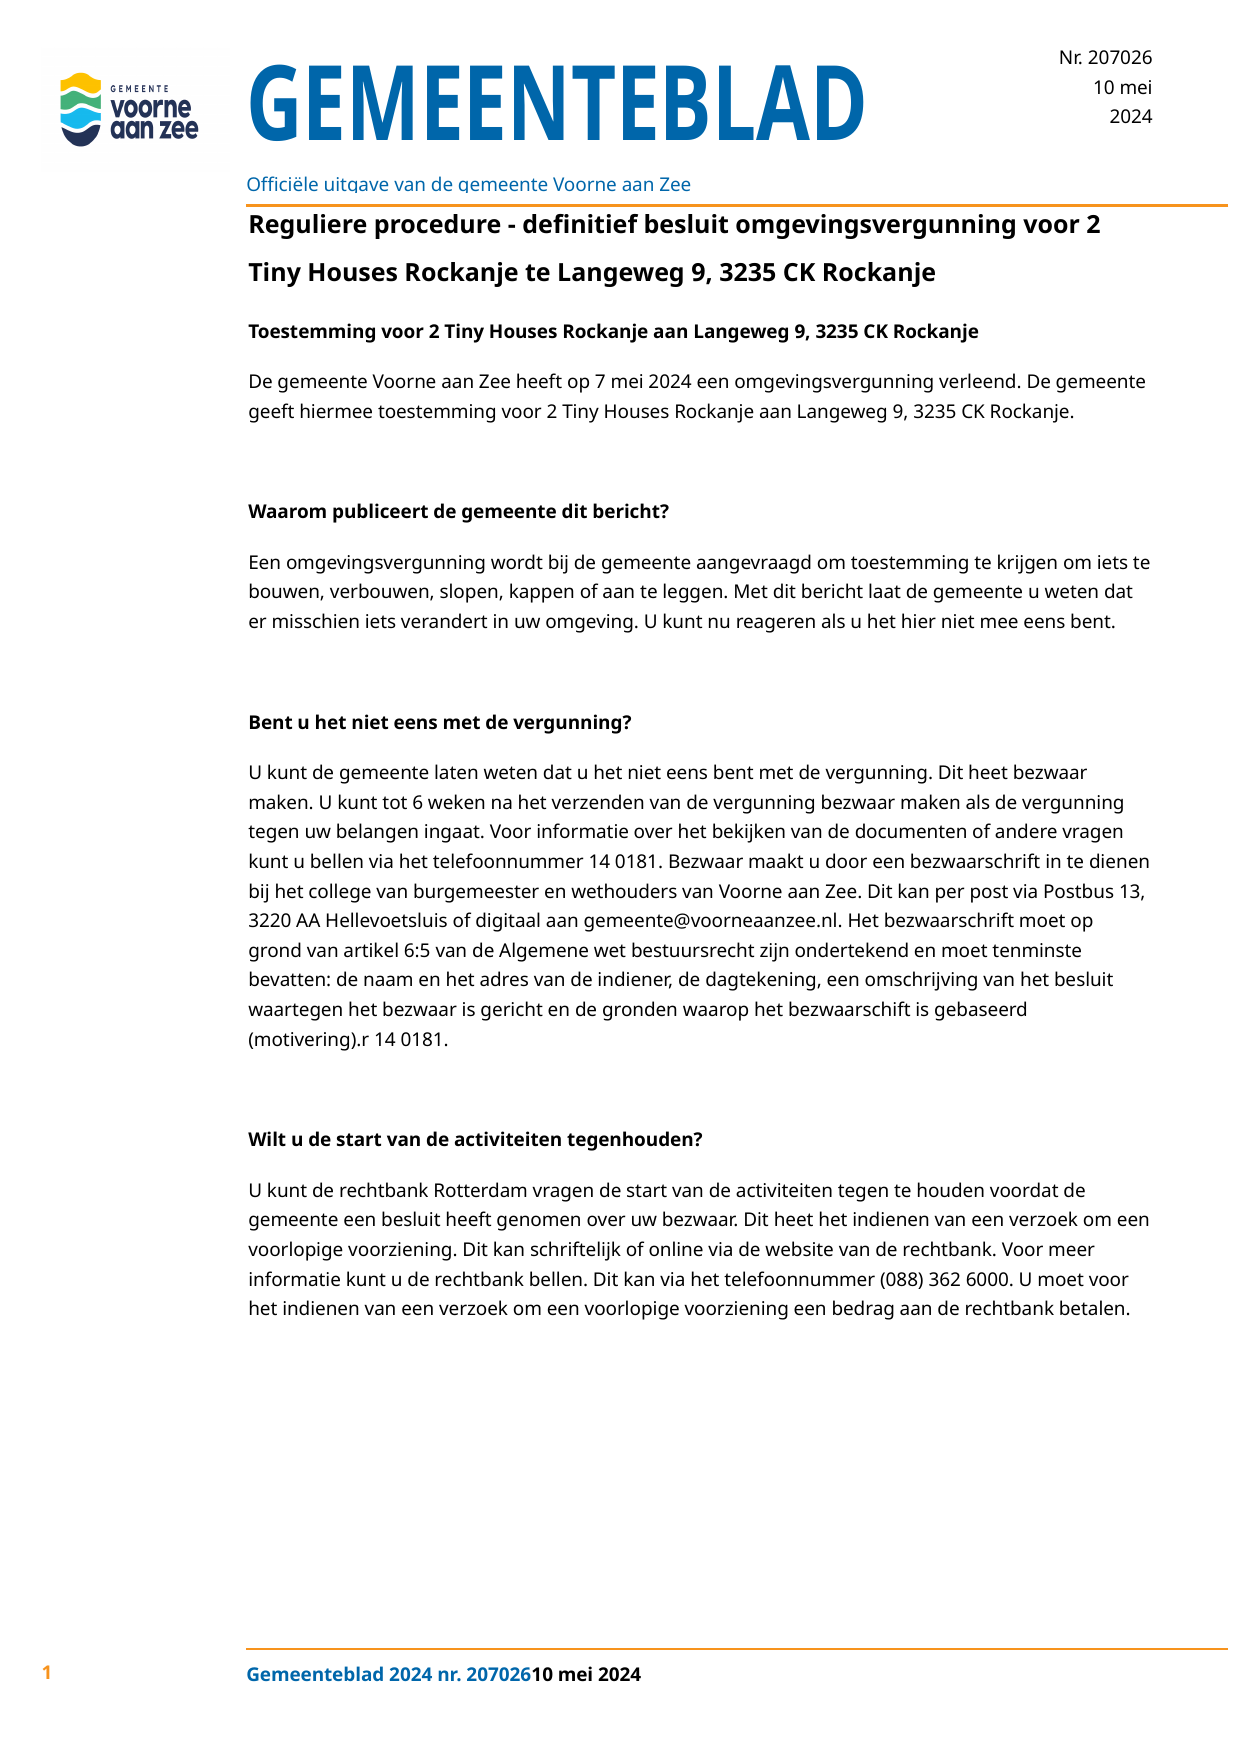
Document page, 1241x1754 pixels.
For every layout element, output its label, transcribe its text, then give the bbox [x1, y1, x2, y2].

text U kunt de gemeente laten weten dat u het niet eens bent met de vergunning. Dit heet bezwaar maken. U kunt tot 6 weken na het verzenden van de vergunning bezwaar maken als de vergunning tegen uw belangen ingaat. Voor informatie over het bekijken van de documenten of andere vragen kunt u bellen via het telefoonnummer 14 0181. Bezwaar maakt u door een bezwaarschrift in te dienen bij het college van burgemeester en wethouders van Voorne aan Zee. Dit kan per post via Postbus 13, 3220 AA Hellevoetsluis of digitaal aan gemeente@voorneaanzee.nl. Het bezwaarschrift moet op grond van artikel 6:5 van de Algemene wet bestuursrecht zijn ondertekend en moet tenminste bevatten: de naam en het adres van de indiener, de dagtekening, een omschrijving van het besluit waartegen het bezwaar is gericht en de gronden waarop het bezwaarschift is gebaseerd (motivering).r 14 0181. [248, 759, 1152, 1052]
text Wilt u de start van de activiteiten tegenhouden? [248, 1127, 1152, 1152]
text Reguliere procedure - definitief besluit omgevingsvergunning voor 2 Tiny Houses Rockanje te Langeweg 9, 3235 CK Rockanje [248, 207, 1152, 288]
text De gemeente Voorne aan Zee heeft op 7 mei 2024 een omgevingsvergunning verleend. De gemeente geeft hiermee toestemming voor 2 Tiny Houses Rockanje aan Langeweg 9, 3235 CK Rockanje. [248, 368, 1152, 424]
text U kunt de rechtbank Rotterdam vragen de start van de activiteiten tegen te houden voordat de gemeente een besluit heeft genomen over uw bezwaar. Dit heet het indienen van een verzoek om een voorlopige voorziening. Dit kan schriftelijk of online via de website van de rechtbank. Voor meer informatie kunt u de rechtbank bellen. Dit kan via het telefoonnummer (088) 362 6000. U moet voor het indienen van een verzoek om een voorlopige voorziening een bedrag aan de rechtbank betalen. [248, 1177, 1152, 1321]
text Waarom publiceert de gemeente dit bericht? [248, 499, 1152, 524]
text Bent u het niet eens met de vergunning? [248, 709, 1152, 735]
picture [41, 47, 231, 172]
text Een omgevingsvergunning wordt bij de gemeente aangevraagd om toestemming te krijgen om iets te bouwen, verbouwen, slopen, kappen of aan te leggen. Met dit bericht laat de gemeente u weten dat er misschien iets verandert in uw omgeving. U kunt nu reageren als u het hier niet mee eens bent. [248, 549, 1152, 634]
text Toestemming voor 2 Tiny Houses Rockanje aan Langeweg 9, 3235 CK Rockanje [248, 318, 1152, 344]
